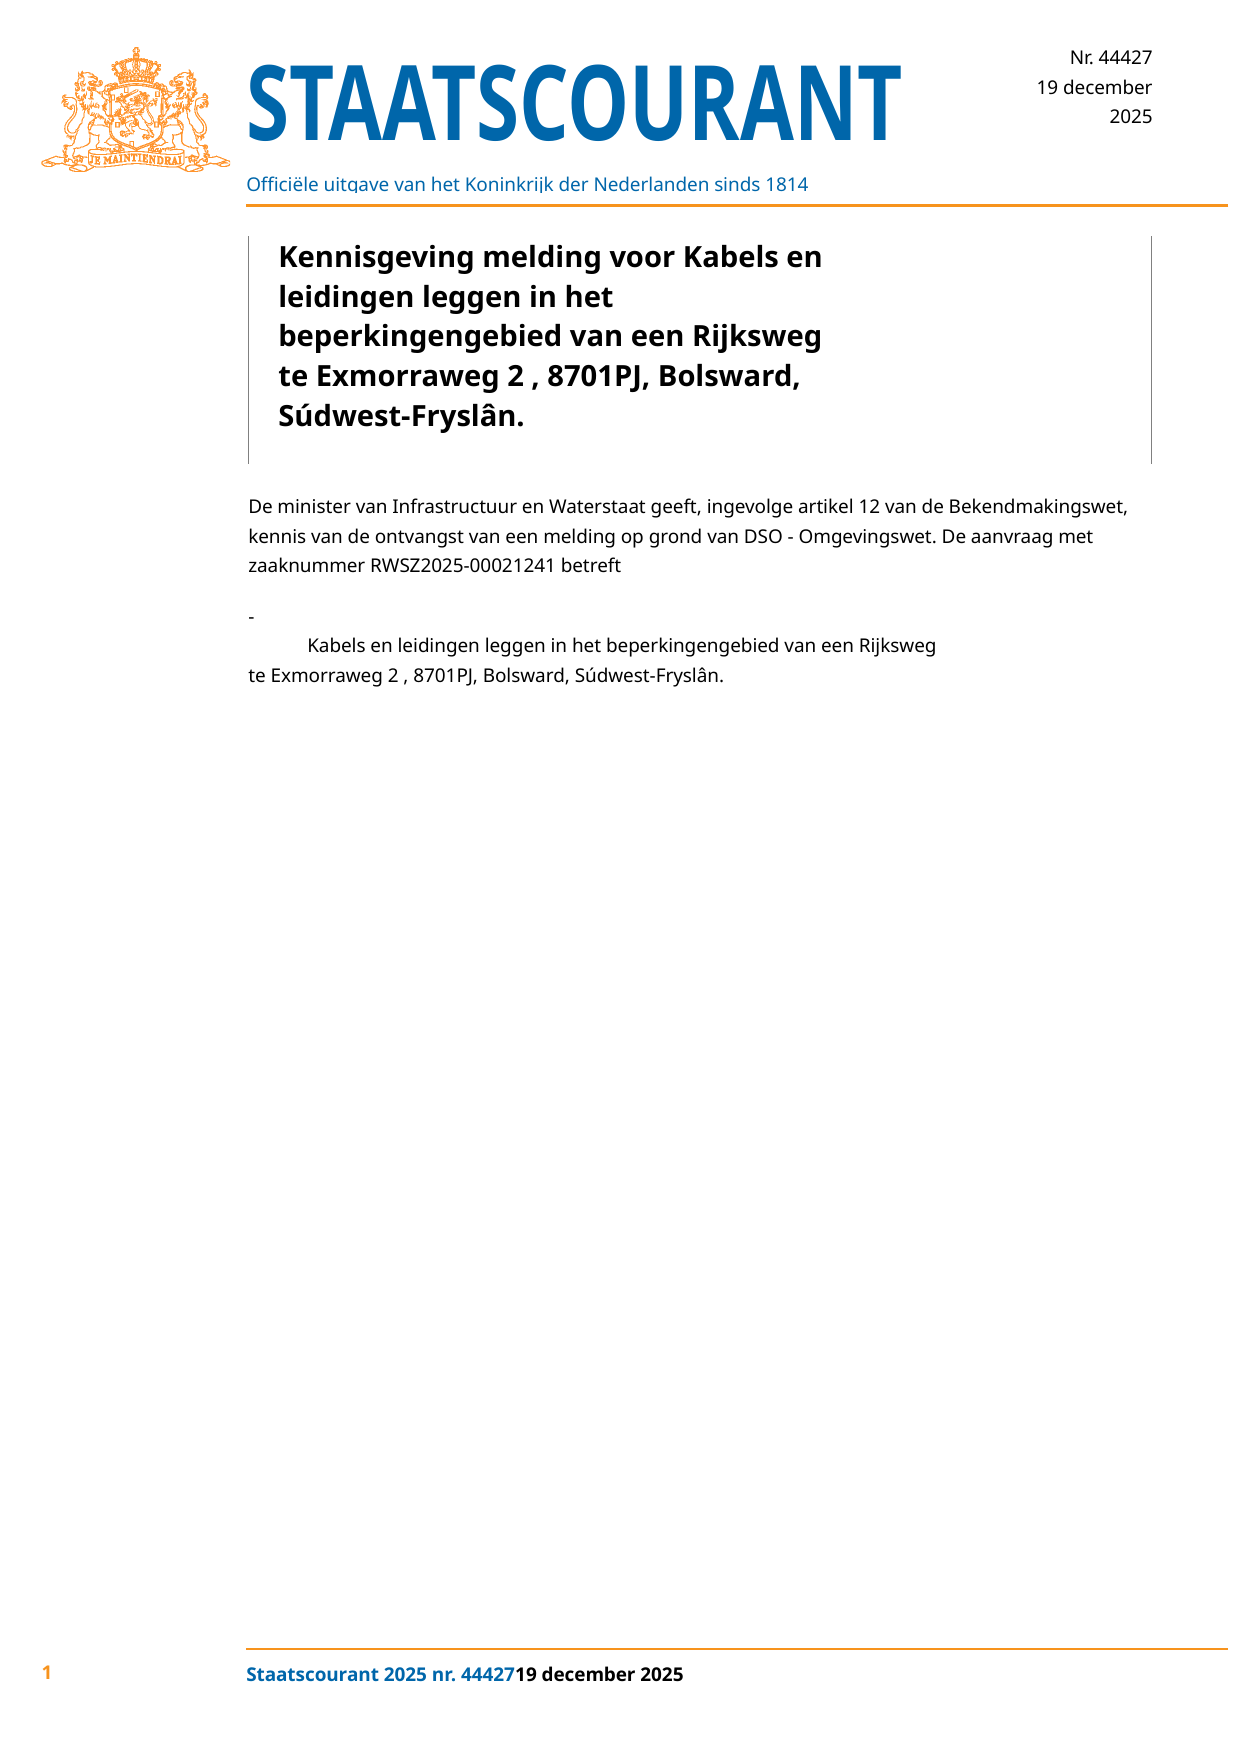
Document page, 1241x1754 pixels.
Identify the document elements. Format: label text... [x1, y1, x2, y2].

text De minister van Infrastructuur en Waterstaat geeft, ingevolge artikel 12 van de Bekendmakingswet, kennis van de ontvangst van een melding op grond van DSO - Omgevingswet. De aanvraag met zaaknummer RWSZ2025-00021241 betreft [248, 493, 1152, 578]
table_header [850, 414, 1151, 464]
table_header Kennisgeving melding voor Kabels en leidingen leggen in het beperkingengebied van een Rijksweg te Exmorraweg 2 , 8701PJ, Bolsward, Súdwest-Fryslân. [249, 236, 850, 464]
table_header [1090, 236, 1151, 413]
list Kabels en leidingen leggen in het beperkingengebied van een Rijksweg [248, 632, 1152, 658]
table_header [850, 236, 912, 413]
picture [912, 236, 1090, 414]
picture [41, 47, 231, 172]
text te Exmorraweg 2 , 8701PJ, Bolsward, Súdwest-Fryslân. [248, 662, 1152, 688]
